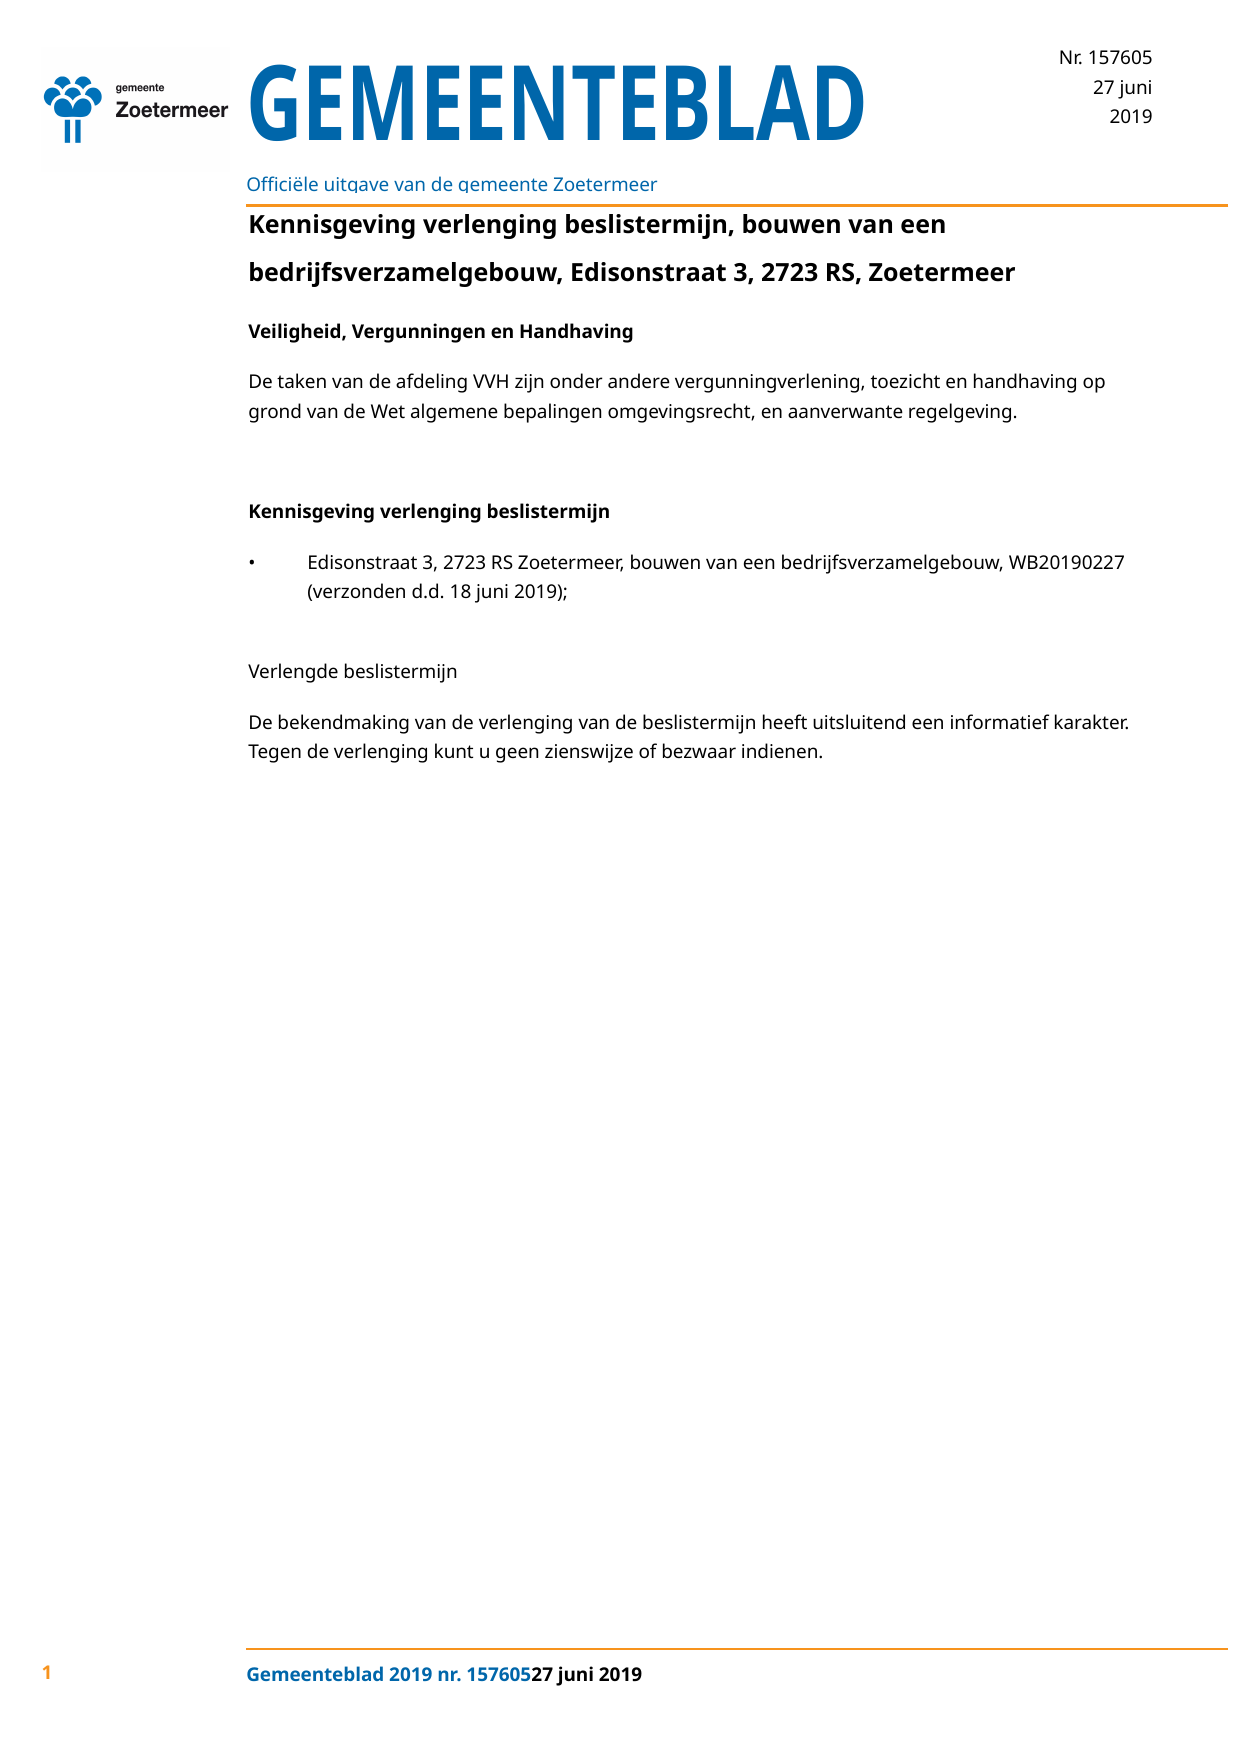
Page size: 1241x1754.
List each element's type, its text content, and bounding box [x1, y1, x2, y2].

text Veiligheid, Vergunningen en Handhaving [248, 318, 1152, 344]
text De taken van de afdeling VVH zijn onder andere vergunningverlening, toezicht en handhaving op grond van de Wet algemene bepalingen omgevingsrecht, en aanverwante regelgeving. [248, 368, 1152, 424]
text Kennisgeving verlenging beslistermijn [248, 499, 1152, 524]
text Kennisgeving verlenging beslistermijn, bouwen van een bedrijfsverzamelgebouw, Edisonstraat 3, 2723 RS, Zoetermeer [248, 207, 1152, 288]
picture [41, 47, 231, 172]
list Edisonstraat 3, 2723 RS Zoetermeer, bouwen van een bedrijfsverzamelgebouw, WB20190227 (verzonden d.d. 18 juni 2019); [248, 549, 1152, 604]
text Verlengde beslistermijn [248, 659, 1152, 684]
text De bekendmaking van de verlenging van de beslistermijn heeft uitsluitend een informatief karakter. Tegen de verlenging kunt u geen zienswijze of bezwaar indienen. [248, 709, 1152, 764]
